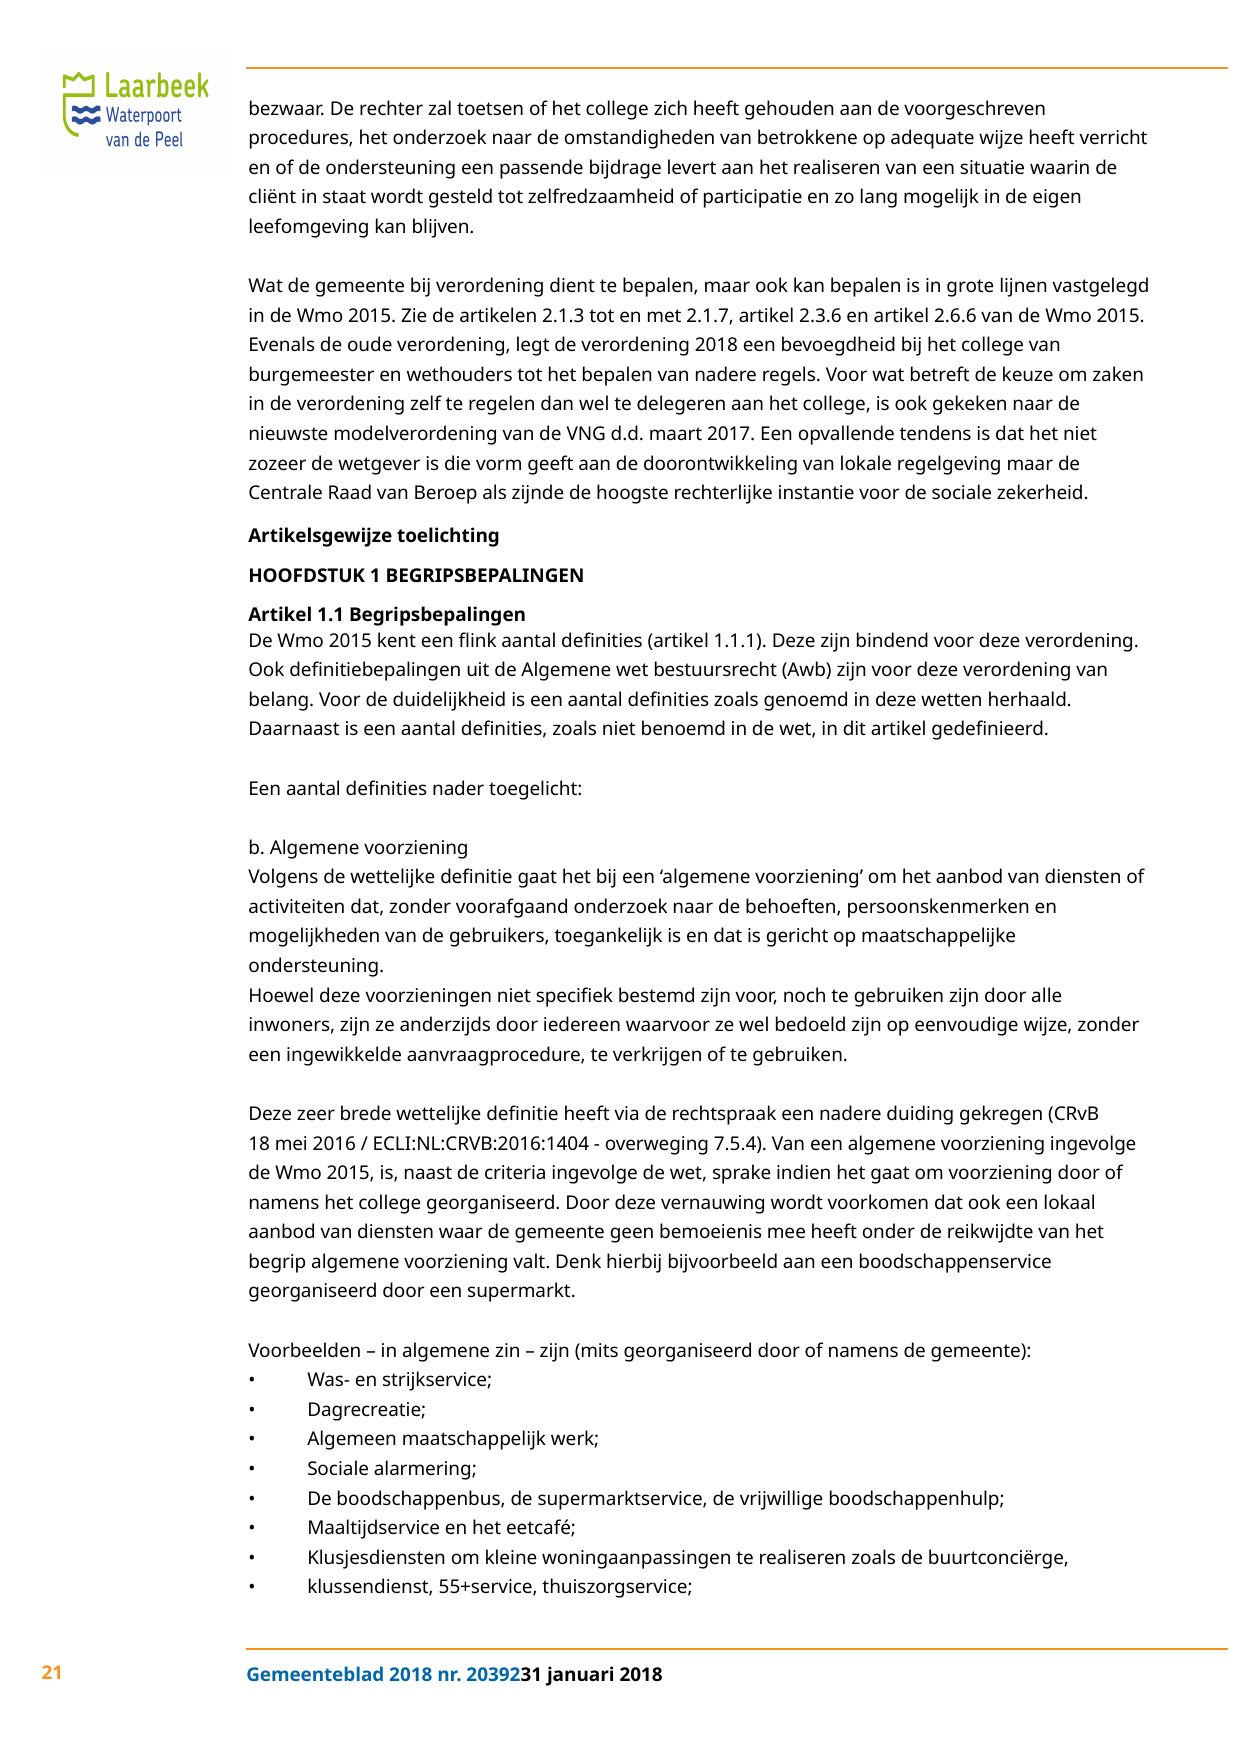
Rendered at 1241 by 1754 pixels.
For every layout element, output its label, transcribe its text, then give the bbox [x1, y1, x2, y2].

list Klusjesdiensten om kleine woningaanpassingen te realiseren zoals de buurtconciërge, [248, 1544, 1152, 1569]
text Deze zeer brede wettelijke definitie heeft via de rechtspraak een nadere duiding gekregen (CRvB 18 mei 2016 / ECLI:NL:CRVB:2016:1404 - overweging 7.5.4). Van een algemene voorziening ingevolge de Wmo 2015, is, naast de criteria ingevolge de wet, sprake indien het gaat om voorziening door of namens het college georganiseerd. Door deze vernauwing wordt voorkomen dat ook een lokaal aanbod van diensten waar de gemeente geen bemoeienis mee heeft onder de reikwijdte van het begrip algemene voorziening valt. Denk hierbij bijvoorbeeld aan een boodschappenservice georganiseerd door een supermarkt. [248, 1100, 1152, 1303]
text Voorbeelden – in algemene zin – zijn (mits georganiseerd door of namens de gemeente): [248, 1337, 1152, 1362]
text Hoewel deze voorzieningen niet specifiek bestemd zijn voor, noch te gebruiken zijn door alle inwoners, zijn ze anderzijds door iedereen waarvoor ze wel bedoeld zijn op eenvoudige wijze, zonder een ingewikkelde aanvraagprocedure, te verkrijgen of te gebruiken. [248, 982, 1152, 1067]
text Wat de gemeente bij verordening dient te bepalen, maar ook kan bepalen is in grote lijnen vastgelegd in de Wmo 2015. Zie de artikelen 2.1.3 tot en met 2.1.7, artikel 2.3.6 en artikel 2.6.6 van de Wmo 2015. [248, 272, 1152, 328]
list Dagrecreatie; [248, 1396, 1152, 1422]
text Evenals de oude verordening, legt de verordening 2018 een bevoegdheid bij het college van burgemeester en wethouders tot het bepalen van nadere regels. Voor wat betreft de keuze om zaken in de verordening zelf te regelen dan wel te delegeren aan het college, is ook gekeken naar de nieuwste modelverordening van de VNG d.d. maart 2017. Een opvallende tendens is dat het niet zozeer de wetgever is die vorm geeft aan de doorontwikkeling van lokale regelgeving maar de Centrale Raad van Beroep als zijnde de hoogste rechterlijke instantie voor de sociale zekerheid. [248, 331, 1152, 505]
list klussendienst, 55+service, thuiszorgservice; [248, 1573, 1152, 1599]
text b. Algemene voorziening [248, 834, 1152, 859]
list Algemeen maatschappelijk werk; [248, 1426, 1152, 1451]
text Artikel 1.1 Begripsbepalingen [248, 601, 1152, 627]
text Artikelsgewijze toelichting [248, 522, 1152, 548]
picture [41, 47, 231, 172]
list Was- en strijkservice; [248, 1366, 1152, 1392]
text De Wmo 2015 kent een flink aantal definities (artikel 1.1.1). Deze zijn bindend voor deze verordening. Ook definitiebepalingen uit de Algemene wet bestuursrecht (Awb) zijn voor deze verordening van belang. Voor de duidelijkheid is een aantal definities zoals genoemd in deze wetten herhaald. Daarnaast is een aantal definities, zoals niet benoemd in de wet, in dit artikel gedefinieerd. [248, 627, 1152, 741]
list De boodschappenbus, de supermarktservice, de vrijwillige boodschappenhulp; [248, 1485, 1152, 1510]
text bezwaar. De rechter zal toetsen of het college zich heeft gehouden aan de voorgeschreven procedures, het onderzoek naar de omstandigheden van betrokkene op adequate wijze heeft verricht en of de ondersteuning een passende bijdrage levert aan het realiseren van een situatie waarin de cliënt in staat wordt gesteld tot zelfredzaamheid of participatie en zo lang mogelijk in de eigen leefomgeving kan blijven. [248, 95, 1152, 239]
text Volgens de wettelijke definitie gaat het bij een ‘algemene voorziening’ om het aanbod van diensten of activiteiten dat, zonder voorafgaand onderzoek naar de behoeften, persoonskenmerken en mogelijkheden van de gebruikers, toegankelijk is en dat is gericht op maatschappelijke ondersteuning. [248, 863, 1152, 978]
text Een aantal definities nader toegelicht: [248, 775, 1152, 800]
list Sociale alarmering; [248, 1455, 1152, 1481]
list Maaltijdservice en het eetcafé; [248, 1514, 1152, 1540]
text HOOFDSTUK 1 BEGRIPSBEPALINGEN [248, 562, 1152, 587]
